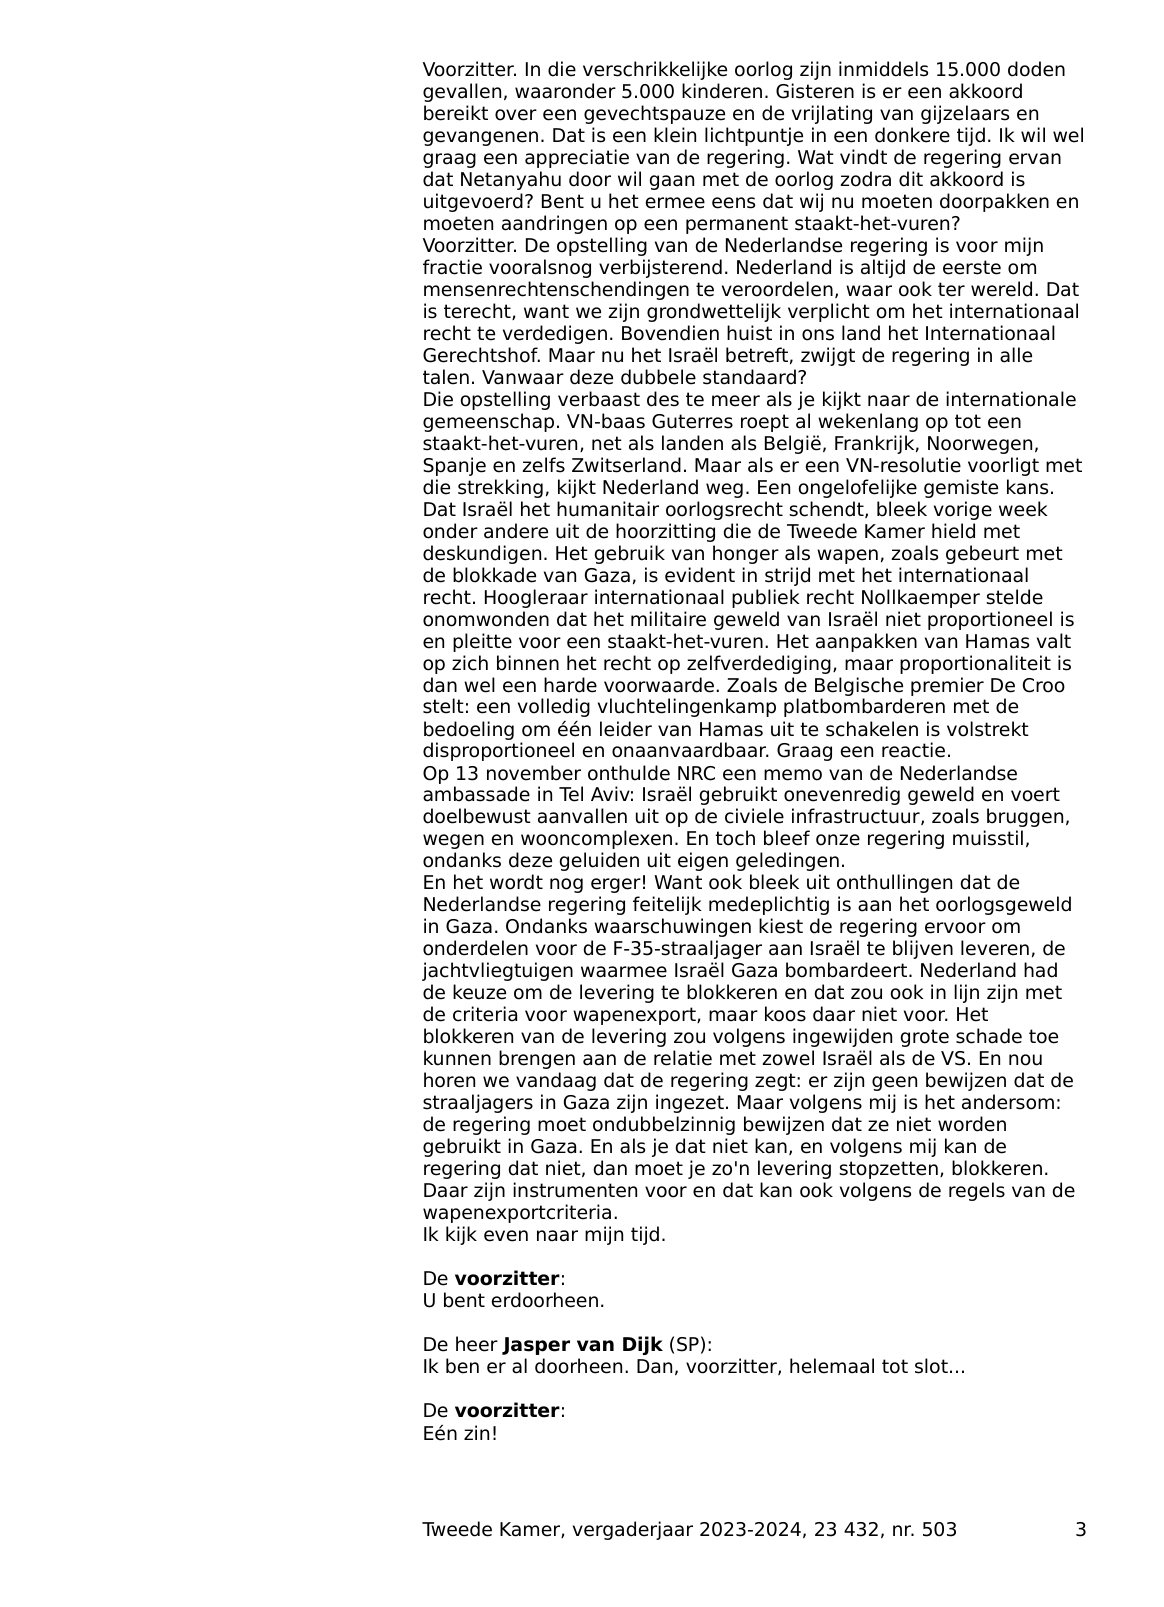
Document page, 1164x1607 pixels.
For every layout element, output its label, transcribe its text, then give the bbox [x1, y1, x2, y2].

text Eén zin! [422, 1422, 1087, 1444]
text De heer Jasper van Dijk (SP): [422, 1334, 1087, 1356]
text En het wordt nog erger! Want ook bleek uit onthullingen dat de Nederlandse regering feitelijk medeplichtig is aan het oorlogsgeweld in Gaza. Ondanks waarschuwingen kiest de regering ervoor om onderdelen voor de F-35-straaljager aan Israël te blijven leveren, de jachtvliegtuigen waarmee Israël Gaza bombardeert. Nederland had de keuze om de levering te blokkeren en dat zou ook in lijn zijn met de criteria voor wapenexport, maar koos daar niet voor. Het blokkeren van de levering zou volgens ingewijden grote schade toe kunnen brengen aan de relatie met zowel Israël als de VS. En nou horen we vandaag dat de regering zegt: er zijn geen bewijzen dat de straaljagers in Gaza zijn ingezet. Maar volgens mij is het andersom: de regering moet ondubbelzinnig bewijzen dat ze niet worden gebruikt in Gaza. En als je dat niet kan, en volgens mij kan de regering dat niet, dan moet je zo'n levering stopzetten, blokkeren. Daar zijn instrumenten voor en dat kan ook volgens de regels van de wapenexportcriteria. [422, 872, 1087, 1224]
text De voorzitter: [422, 1400, 1087, 1422]
text Ik ben er al doorheen. Dan, voorzitter, helemaal tot slot... [422, 1356, 1087, 1378]
text Op 13 november onthulde NRC een memo van de Nederlandse ambassade in Tel Aviv: Israël gebruikt onevenredig geweld en voert doelbewust aanvallen uit op de civiele infrastructuur, zoals bruggen, wegen en wooncomplexen. En toch bleef onze regering muisstil, ondanks deze geluiden uit eigen geledingen. [422, 762, 1087, 872]
text U bent erdoorheen. [422, 1290, 1087, 1312]
text De voorzitter: [422, 1268, 1087, 1290]
text Ik kijk even naar mijn tijd. [422, 1224, 1087, 1246]
text Dat Israël het humanitair oorlogsrecht schendt, bleek vorige week onder andere uit de hoorzitting die de Tweede Kamer hield met deskundigen. Het gebruik van honger als wapen, zoals gebeurt met de blokkade van Gaza, is evident in strijd met het internationaal recht. Hoogleraar internationaal publiek recht Nollkaemper stelde onomwonden dat het militaire geweld van Israël niet proportioneel is en pleitte voor een staakt-het-vuren. Het aanpakken van Hamas valt op zich binnen het recht op zelfverdediging, maar proportionaliteit is dan wel een harde voorwaarde. Zoals de Belgische premier De Croo stelt: een volledig vluchtelingenkamp platbombarderen met de bedoeling om één leider van Hamas uit te schakelen is volstrekt disproportioneel en onaanvaardbaar. Graag een reactie. [422, 499, 1087, 762]
text Die opstelling verbaast des te meer als je kijkt naar de internationale gemeenschap. VN-baas Guterres roept al wekenlang op tot een staakt-het-vuren, net als landen als België, Frankrijk, Noorwegen, Spanje en zelfs Zwitserland. Maar als er een VN-resolutie voorligt met die strekking, kijkt Nederland weg. Een ongelofelijke gemiste kans. [422, 389, 1087, 499]
text Voorzitter. In die verschrikkelijke oorlog zijn inmiddels 15.000 doden gevallen, waaronder 5.000 kinderen. Gisteren is er een akkoord bereikt over een gevechtspauze en de vrijlating van gijzelaars en gevangenen. Dat is een klein lichtpuntje in een donkere tijd. Ik wil wel graag een appreciatie van de regering. Wat vindt de regering ervan dat Netanyahu door wil gaan met de oorlog zodra dit akkoord is uitgevoerd? Bent u het ermee eens dat wij nu moeten doorpakken en moeten aandringen op een permanent staakt-het-vuren? [422, 59, 1087, 235]
text Voorzitter. De opstelling van de Nederlandse regering is voor mijn fractie vooralsnog verbijsterend. Nederland is altijd de eerste om mensenrechtenschendingen te veroordelen, waar ook ter wereld. Dat is terecht, want we zijn grondwettelijk verplicht om het internationaal recht te verdedigen. Bovendien huist in ons land het Internationaal Gerechtshof. Maar nu het Israël betreft, zwijgt de regering in alle talen. Vanwaar deze dubbele standaard? [422, 235, 1087, 389]
